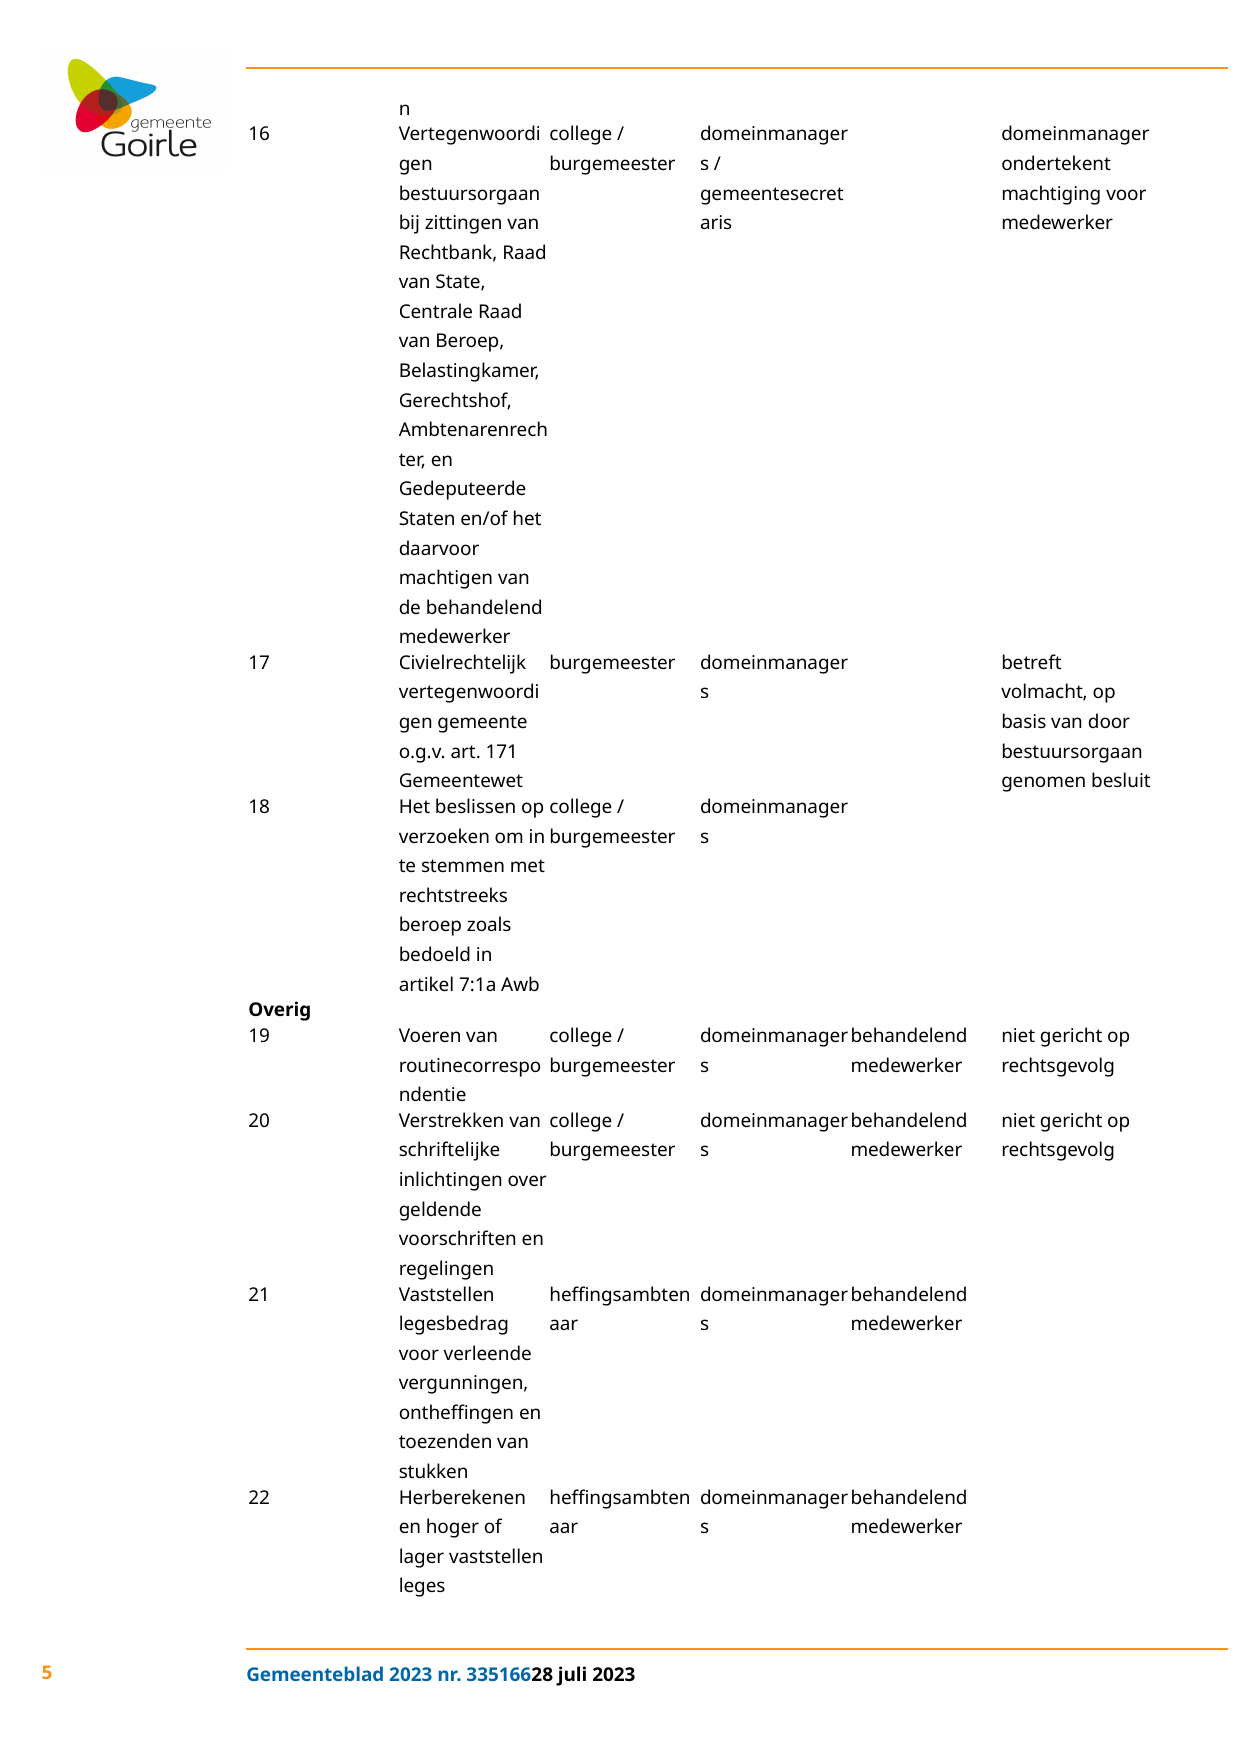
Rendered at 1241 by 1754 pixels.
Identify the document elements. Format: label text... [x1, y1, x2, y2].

table_cell 19 [248, 1022, 398, 1107]
table_cell [248, 95, 398, 121]
table_cell behandelend medewerker [850, 1281, 1001, 1484]
table_cell Verstrekken van schriftelijke inlichtingen over geldende voorschriften en regelingen [399, 1107, 549, 1281]
table_cell [1001, 793, 1152, 996]
picture [41, 47, 231, 172]
table_cell [850, 95, 1001, 121]
table_cell 17 [248, 649, 398, 793]
table_cell Overig [248, 996, 1152, 1022]
table_cell behandelend medewerker [850, 1107, 1001, 1281]
table_cell 21 [248, 1281, 398, 1484]
table_cell college / burgemeester [549, 1107, 700, 1281]
table_cell domeinmanagers [700, 649, 850, 793]
table_cell college / burgemeester [549, 121, 700, 649]
table_cell Voeren van routinecorrespondentie [399, 1022, 549, 1107]
table_cell niet gericht op rechtsgevolg [1001, 1107, 1152, 1281]
table_cell Vaststellen legesbedrag voor verleende vergunningen, ontheffingen en toezenden van stukken [399, 1281, 549, 1484]
table_cell [850, 649, 1001, 793]
table_cell [549, 95, 700, 121]
table_cell Vertegenwoordigen bestuursorgaan bij zittingen van Rechtbank, Raad van State, Centrale Raad van Beroep, Belastingkamer, Gerechtshof, Ambtenarenrechter, en Gedeputeerde Staten en/of het daarvoor machtigen van de behandelend medewerker [399, 121, 549, 649]
table_cell 20 [248, 1107, 398, 1281]
table_cell [850, 121, 1001, 649]
table_cell domeinmanagers [700, 1484, 850, 1598]
table_cell domeinmanagers [700, 1107, 850, 1281]
table_cell domeinmanager ondertekent machtiging voor medewerker [1001, 121, 1152, 649]
table_cell 22 [248, 1484, 398, 1598]
table_cell domeinmanagers [700, 1022, 850, 1107]
table_cell Civielrechtelijk vertegenwoordigen gemeente o.g.v. art. 171 Gemeentewet [399, 649, 549, 793]
table_cell n [399, 95, 549, 121]
table_cell [1001, 1281, 1152, 1484]
table_cell betreft volmacht, op basis van door bestuursorgaan genomen besluit [1001, 649, 1152, 793]
table_cell 18 [248, 793, 398, 996]
table_cell heffingsambtenaar [549, 1281, 700, 1484]
table_cell burgemeester [549, 649, 700, 793]
table_cell [1001, 1484, 1152, 1598]
table_cell heffingsambtenaar [549, 1484, 700, 1598]
table_cell niet gericht op rechtsgevolg [1001, 1022, 1152, 1107]
table_cell behandelend medewerker [850, 1484, 1001, 1598]
table_cell Het beslissen op verzoeken om in te stemmen met rechtstreeks beroep zoals bedoeld in artikel 7:1a Awb [399, 793, 549, 996]
table_cell Herberekenen en hoger of lager vaststellen leges [399, 1484, 549, 1598]
table_cell college / burgemeester [549, 1022, 700, 1107]
table_cell domeinmanagers [700, 793, 850, 996]
table_cell [700, 95, 850, 121]
table_cell domeinmanagers [700, 1281, 850, 1484]
table_cell college / burgemeester [549, 793, 700, 996]
table_cell 16 [248, 121, 398, 649]
table_cell behandelend medewerker [850, 1022, 1001, 1107]
table_cell domeinmanagers / gemeentesecretaris [700, 121, 850, 649]
table_cell [1001, 95, 1152, 121]
table_cell [850, 793, 1001, 996]
